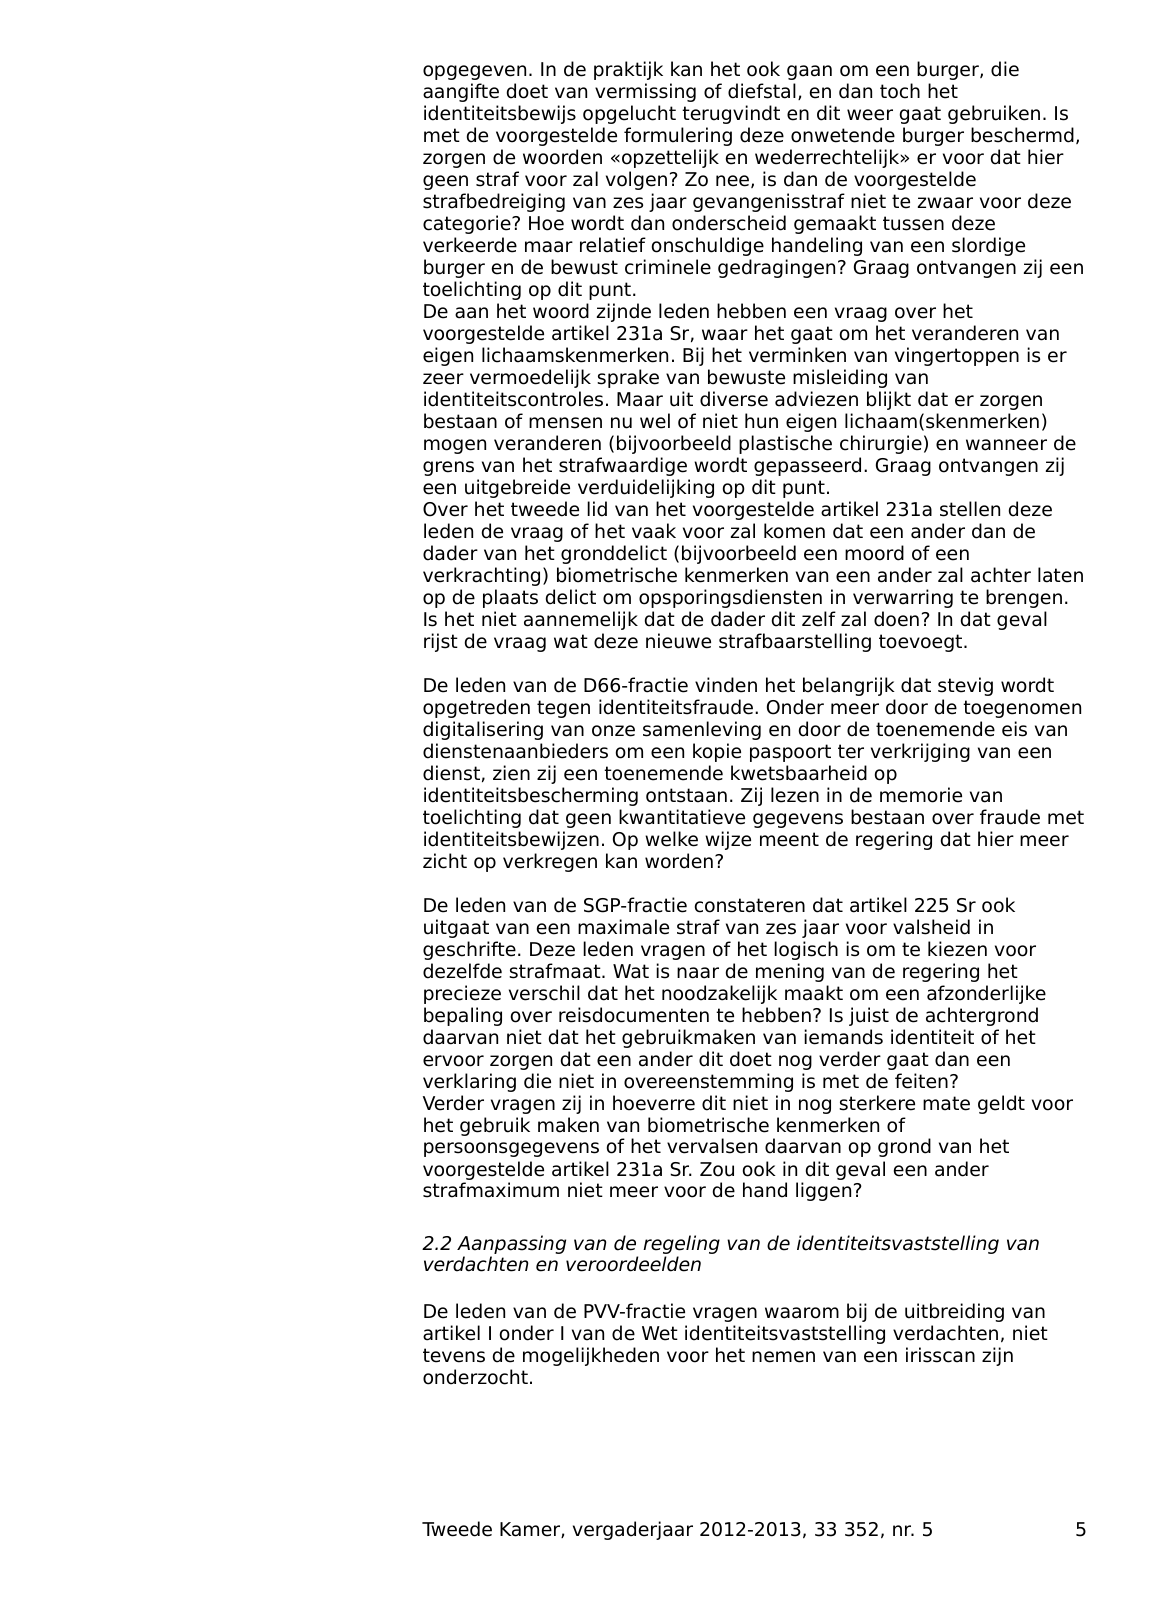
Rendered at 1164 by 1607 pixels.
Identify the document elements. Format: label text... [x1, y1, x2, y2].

text Verder vragen zij in hoeverre dit niet in nog sterkere mate geldt voor het gebruik maken van biometrische kenmerken of persoonsgegevens of het vervalsen daarvan op grond van het voorgestelde artikel 231a Sr. Zou ook in dit geval een ander strafmaximum niet meer voor de hand liggen? [422, 1092, 1087, 1202]
text De leden van de PVV-fractie vragen waarom bij de uitbreiding van artikel I onder I van de Wet identiteitsvaststelling verdachten, niet tevens de mogelijkheden voor het nemen van een irisscan zijn onderzocht. [422, 1301, 1087, 1389]
text De leden van de D66-fractie vinden het belangrijk dat stevig wordt opgetreden tegen identiteitsfraude. Onder meer door de toegenomen digitalisering van onze samenleving en door de toenemende eis van dienstenaanbieders om een kopie paspoort ter verkrijging van een dienst, zien zij een toenemende kwetsbaarheid op identiteitsbescherming ontstaan. Zij lezen in de memorie van toelichting dat geen kwantitatieve gegevens bestaan over fraude met identiteitsbewijzen. Op welke wijze meent de regering dat hier meer zicht op verkregen kan worden? [422, 675, 1087, 872]
text Over het tweede lid van het voorgestelde artikel 231a stellen deze leden de vraag of het vaak voor zal komen dat een ander dan de dader van het gronddelict (bijvoorbeeld een moord of een verkrachting) biometrische kenmerken van een ander zal achter laten op de plaats delict om opsporingsdiensten in verwarring te brengen. Is het niet aannemelijk dat de dader dit zelf zal doen? In dat geval rijst de vraag wat deze nieuwe strafbaarstelling toevoegt. [422, 499, 1087, 652]
text De aan het woord zijnde leden hebben een vraag over het voorgestelde artikel 231a Sr, waar het gaat om het veranderen van eigen lichaamskenmerken. Bij het verminken van vingertoppen is er zeer vermoedelijk sprake van bewuste misleiding van identiteitscontroles. Maar uit diverse adviezen blijkt dat er zorgen bestaan of mensen nu wel of niet hun eigen lichaam(skenmerken) mogen veranderen (bijvoorbeeld plastische chirurgie) en wanneer de grens van het strafwaardige wordt gepasseerd. Graag ontvangen zij een uitgebreide verduidelijking op dit punt. [422, 301, 1087, 499]
text De leden van de SGP-fractie constateren dat artikel 225 Sr ook uitgaat van een maximale straf van zes jaar voor valsheid in geschrifte. Deze leden vragen of het logisch is om te kiezen voor dezelfde strafmaat. Wat is naar de mening van de regering het precieze verschil dat het noodzakelijk maakt om een afzonderlijke bepaling over reisdocumenten te hebben? Is juist de achtergrond daarvan niet dat het gebruikmaken van iemands identiteit of het ervoor zorgen dat een ander dit doet nog verder gaat dan een verklaring die niet in overeenstemming is met de feiten? [422, 895, 1087, 1092]
text opgegeven. In de praktijk kan het ook gaan om een burger, die aangifte doet van vermissing of diefstal, en dan toch het identiteitsbewijs opgelucht terugvindt en dit weer gaat gebruiken. Is met de voorgestelde formulering deze onwetende burger beschermd, zorgen de woorden «opzettelijk en wederrechtelijk» er voor dat hier geen straf voor zal volgen? Zo nee, is dan de voorgestelde strafbedreiging van zes jaar gevangenisstraf niet te zwaar voor deze categorie? Hoe wordt dan onderscheid gemaakt tussen deze verkeerde maar relatief onschuldige handeling van een slordige burger en de bewust criminele gedragingen? Graag ontvangen zij een toelichting op dit punt. [422, 59, 1087, 301]
subtitle 2.2 Aanpassing van de regeling van de identiteitsvaststelling van verdachten en veroordeelden [422, 1232, 1087, 1276]
